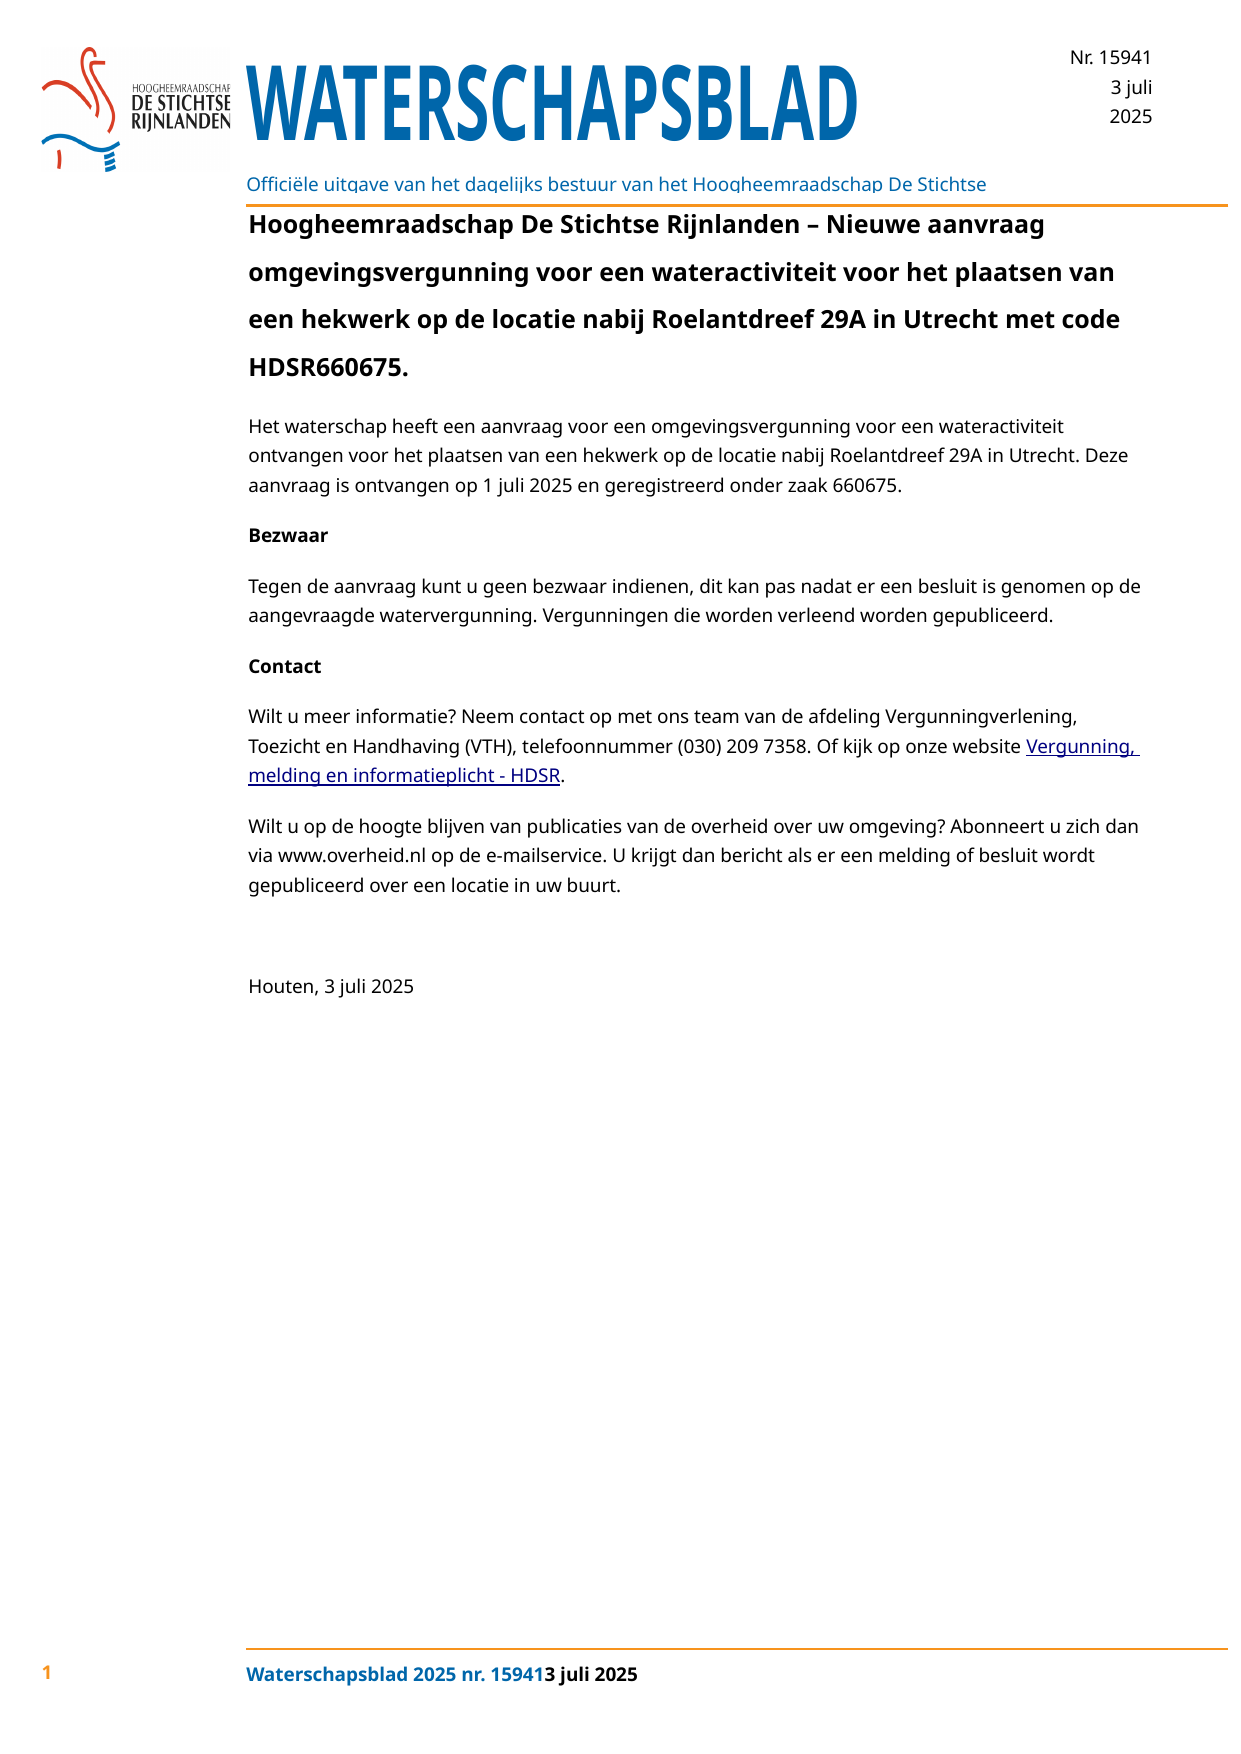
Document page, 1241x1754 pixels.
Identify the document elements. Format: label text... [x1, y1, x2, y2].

text Contact [248, 653, 1152, 679]
text Houten, 3 juli 2025 [248, 973, 1152, 999]
text Wilt u meer informatie? Neem contact op met ons team van de afdeling Vergunningverlening, Toezicht en Handhaving (VTH), telefoonnummer (030) 209 7358. Of kijk op onze website Vergunning, melding en informatieplicht - HDSR. [248, 703, 1152, 788]
picture [41, 47, 231, 172]
text Tegen de aanvraag kunt u geen bezwaar indienen, dit kan pas nadat er een besluit is genomen op de aangevraagde watervergunning. Vergunningen die worden verleend worden gepubliceerd. [248, 573, 1152, 628]
text Bezwaar [248, 523, 1152, 548]
text Wilt u op de hoogte blijven van publicaties van de overheid over uw omgeving? Abonneert u zich dan via www.overheid.nl op de e-mailservice. U krijgt dan bericht als er een melding of besluit wordt gepubliceerd over een locatie in uw buurt. [248, 813, 1152, 898]
text Het waterschap heeft een aanvraag voor een omgevingsvergunning voor een wateractiviteit ontvangen voor het plaatsen van een hekwerk op de locatie nabij Roelantdreef 29A in Utrecht. Deze aanvraag is ontvangen op 1 juli 2025 en geregistreerd onder zaak 660675. [248, 413, 1152, 498]
text Hoogheemraadschap De Stichtse Rijnlanden – Nieuwe aanvraag omgevingsvergunning voor een wateractiviteit voor het plaatsen van een hekwerk op de locatie nabij Roelantdreef 29A in Utrecht met code HDSR660675. [248, 207, 1152, 384]
